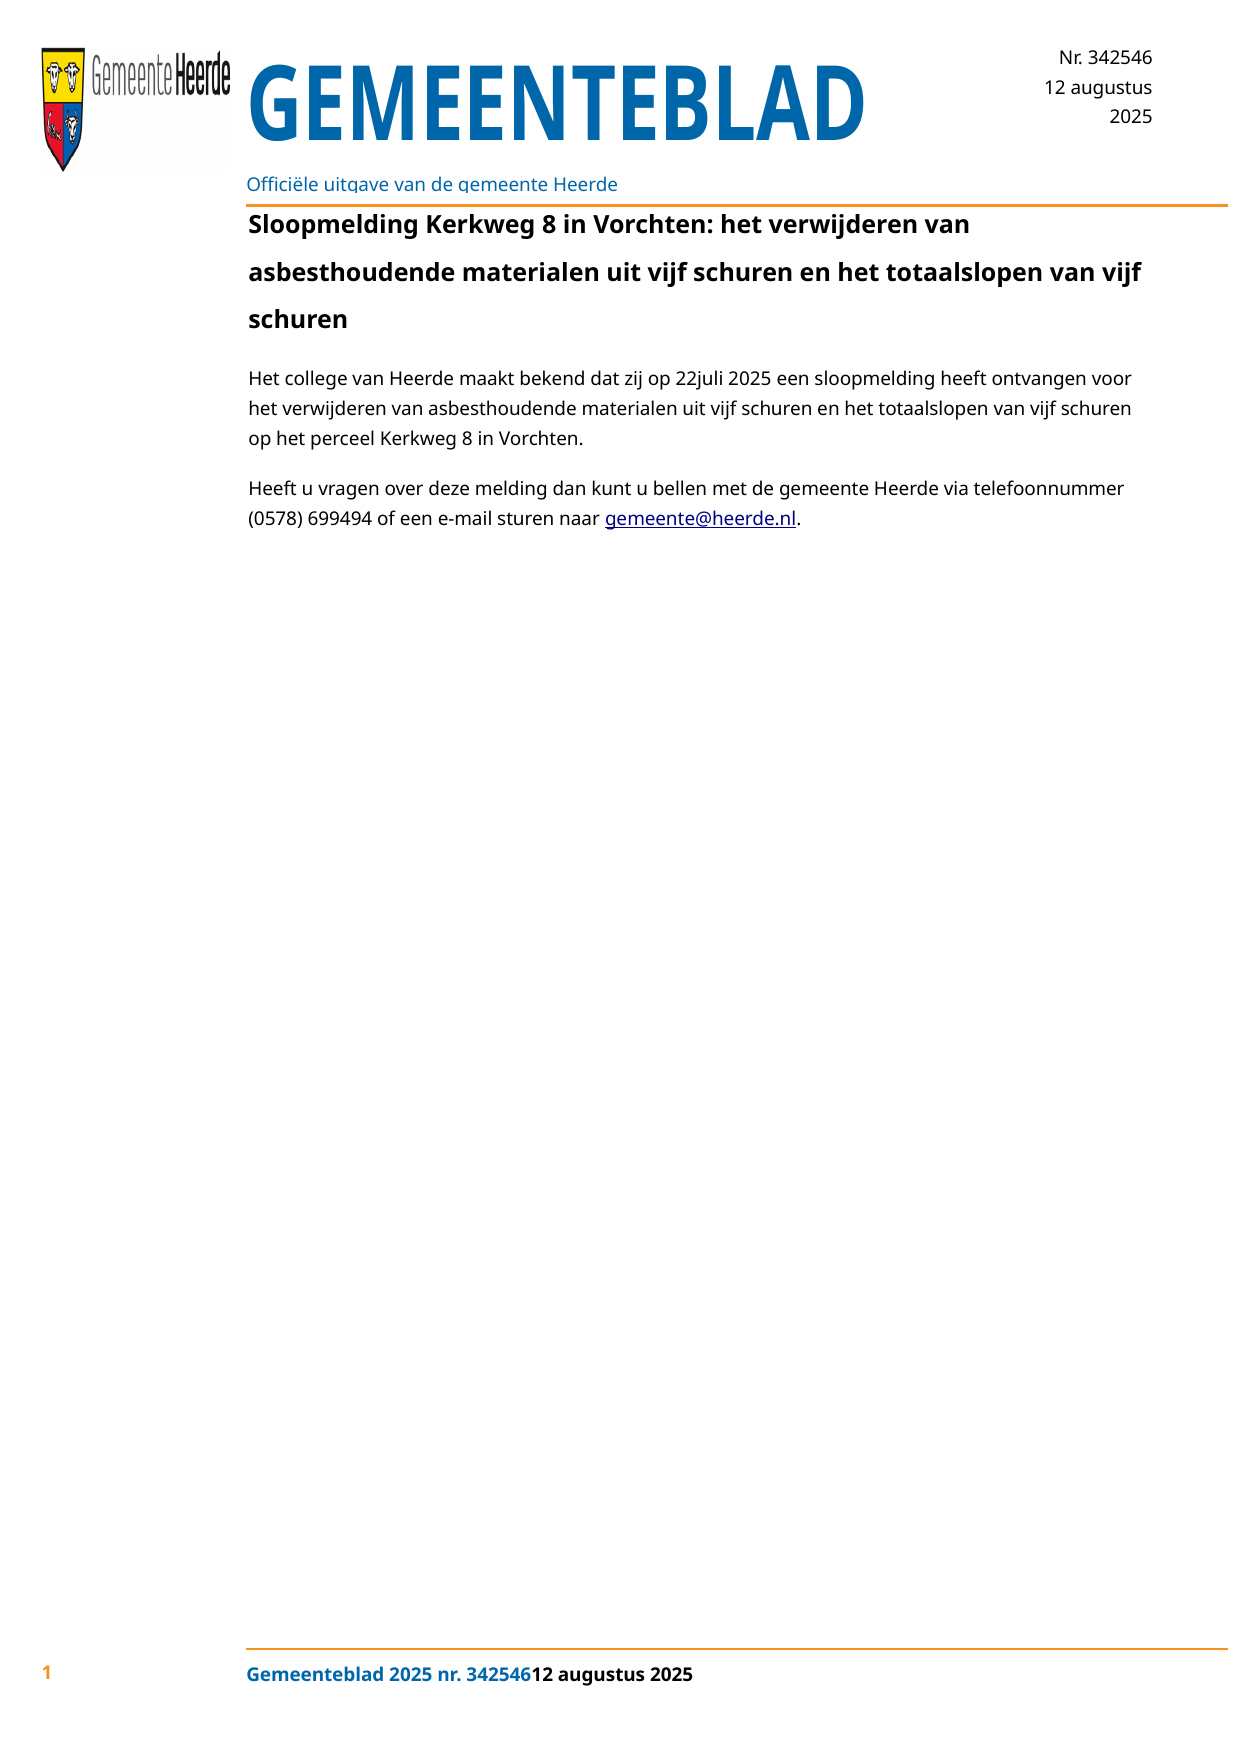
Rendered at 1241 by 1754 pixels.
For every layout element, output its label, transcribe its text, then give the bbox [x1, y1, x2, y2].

text Sloopmelding Kerkweg 8 in Vorchten: het verwijderen van asbesthoudende materialen uit vijf schuren en het totaalslopen van vijf schuren [248, 207, 1152, 336]
picture [41, 47, 231, 172]
text Het college van Heerde maakt bekend dat zij op 22juli 2025 een sloopmelding heeft ontvangen voor het verwijderen van asbesthoudende materialen uit vijf schuren en het totaalslopen van vijf schuren op het perceel Kerkweg 8 in Vorchten. [248, 366, 1152, 450]
text Heeft u vragen over deze melding dan kunt u bellen met de gemeente Heerde via telefoonnummer (0578) 699494 of een e-mail sturen naar gemeente@heerde.nl. [248, 475, 1152, 530]
